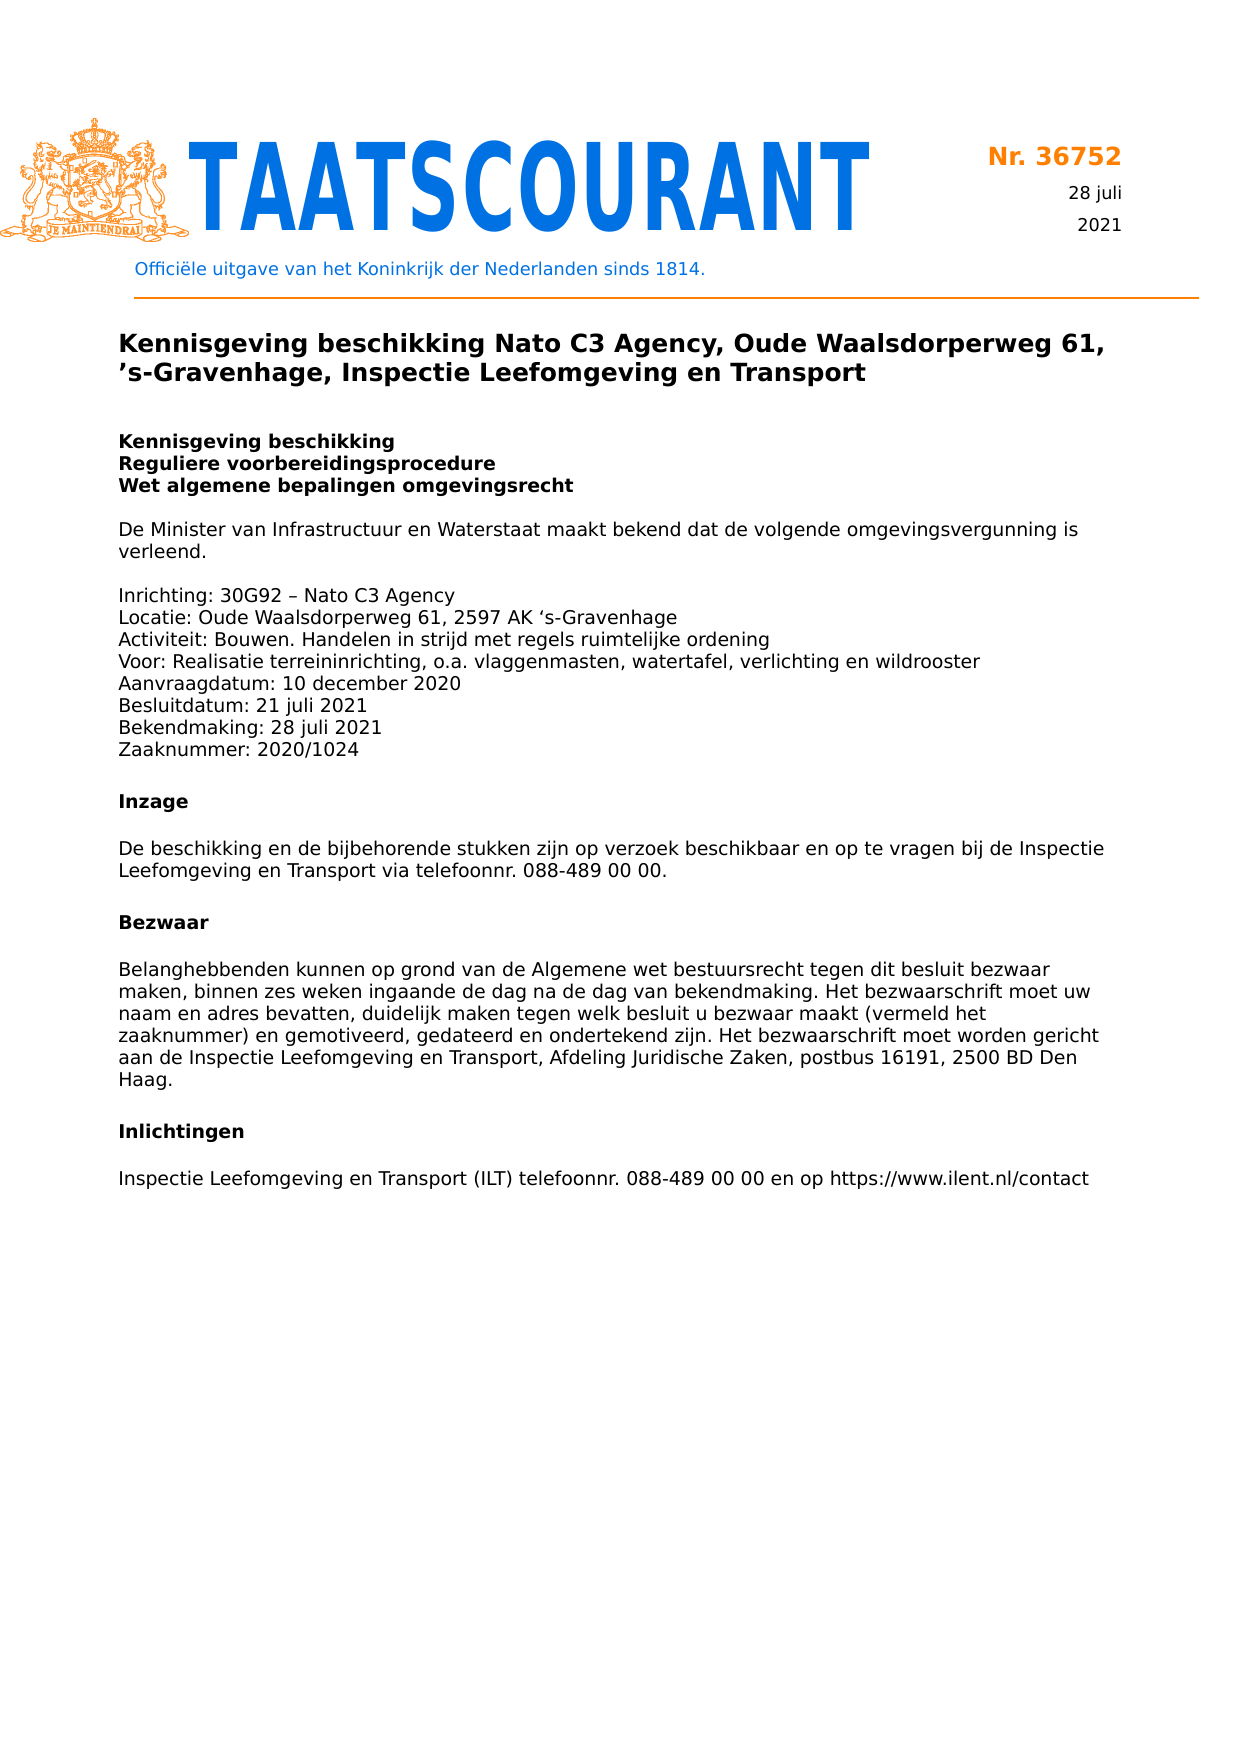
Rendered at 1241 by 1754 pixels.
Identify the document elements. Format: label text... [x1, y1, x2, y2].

subtitle Bezwaar [118, 912, 1122, 934]
text Activiteit: Bouwen. Handelen in strijd met regels ruimtelijke ordening [118, 629, 1122, 651]
text De Minister van Infrastructuur en Waterstaat maakt bekend dat de volgende omgevingsvergunning is verleend. [118, 519, 1122, 563]
table_cell 28 juli [939, 177, 1199, 209]
text Kennisgeving beschikking [118, 431, 1122, 453]
text Belanghebbenden kunnen op grond van de Algemene wet bestuursrecht tegen dit besluit bezwaar maken, binnen zes weken ingaande de dag na de dag van bekendmaking. Het bezwaarschrift moet uw naam en adres bevatten, duidelijk maken tegen welk besluit u bezwaar maakt (vermeld het zaaknummer) en gemotiveerd, gedateerd en ondertekend zijn. Het bezwaarschrift moet worden gericht aan de Inspectie Leefomgeving en Transport, Afdeling Juridische Zaken, postbus 16191, 2500 BD Den Haag. [118, 959, 1122, 1091]
text Aanvraagdatum: 10 december 2020 [118, 673, 1122, 695]
text Bekendmaking: 28 juli 2021 [118, 717, 1122, 739]
text Wet algemene bepalingen omgevingsrecht [118, 475, 1122, 497]
text Inrichting: 30G92 – Nato C3 Agency [118, 585, 1122, 607]
text De beschikking en de bijbehorende stukken zijn op verzoek beschikbaar en op te vragen bij de Inspectie Leefomgeving en Transport via telefoonnr. 088-489 00 00. [118, 838, 1122, 882]
table_header [0, 242, 134, 297]
subtitle Kennisgeving beschikking Nato C3 Agency, Oude Waalsdorperweg 61, ’s-Gravenhage, Inspectie Leefomgeving en Transport [118, 329, 1122, 387]
text Besluitdatum: 21 juli 2021 [118, 695, 1122, 717]
table_header Nr. 36752 [939, 118, 1199, 177]
subtitle Inlichtingen [118, 1121, 1122, 1142]
table_header STAATSCOURANT [134, 118, 939, 259]
text Voor: Realisatie terreininrichting, o.a. vlaggenmasten, watertafel, verlichting en wildrooster [118, 651, 1122, 673]
text Locatie: Oude Waalsdorperweg 61, 2597 AK ‘s-Gravenhage [118, 607, 1122, 629]
subtitle Inzage [118, 791, 1122, 813]
text Reguliere voorbereidingsprocedure [118, 453, 1122, 475]
picture [0, 118, 189, 242]
table_cell 2021 [939, 209, 1199, 259]
text Zaaknummer: 2020/1024 [118, 739, 1122, 761]
table_cell Officiële uitgave van het Koninkrijk der Nederlanden sinds 1814. [134, 259, 1199, 297]
text Inspectie Leefomgeving en Transport (ILT) telefoonnr. 088-489 00 00 en op https://www.ilent.nl/contact [118, 1167, 1122, 1189]
